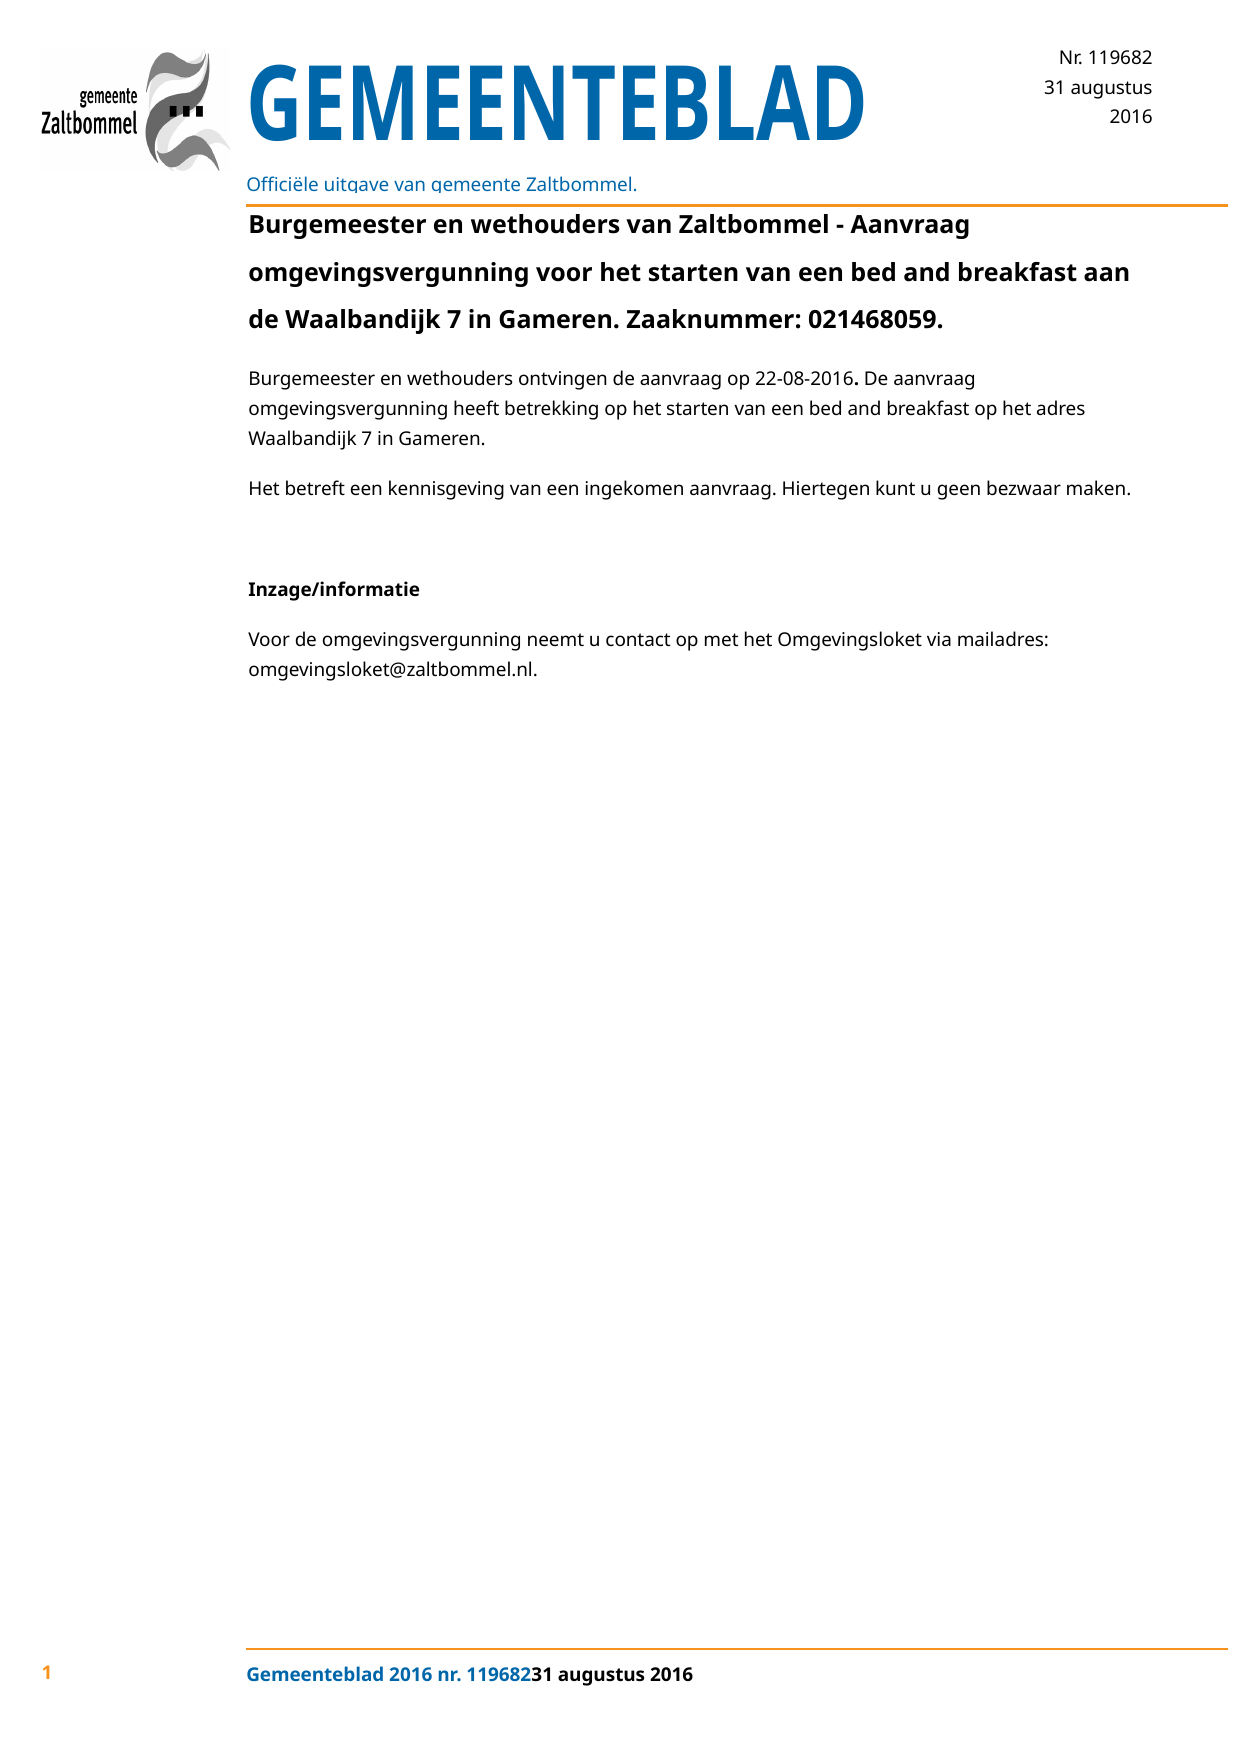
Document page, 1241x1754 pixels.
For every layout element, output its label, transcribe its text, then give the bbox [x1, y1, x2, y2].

text Burgemeester en wethouders van Zaltbommel - Aanvraag omgevingsvergunning voor het starten van een bed and breakfast aan de Waalbandijk 7 in Gameren. Zaaknummer: 021468059. [248, 207, 1152, 336]
text Inzage/informatie [248, 576, 1152, 602]
text Burgemeester en wethouders ontvingen de aanvraag op 22-08-2016. De aanvraag omgevingsvergunning heeft betrekking op het starten van een bed and breakfast op het adres Waalbandijk 7 in Gameren. [248, 366, 1152, 450]
picture [41, 47, 231, 172]
text Het betreft een kennisgeving van een ingekomen aanvraag. Hiertegen kunt u geen bezwaar maken. [248, 475, 1152, 501]
text Voor de omgevingsvergunning neemt u contact op met het Omgevingsloket via mailadres: omgevingsloket@zaltbommel.nl. [248, 626, 1152, 682]
